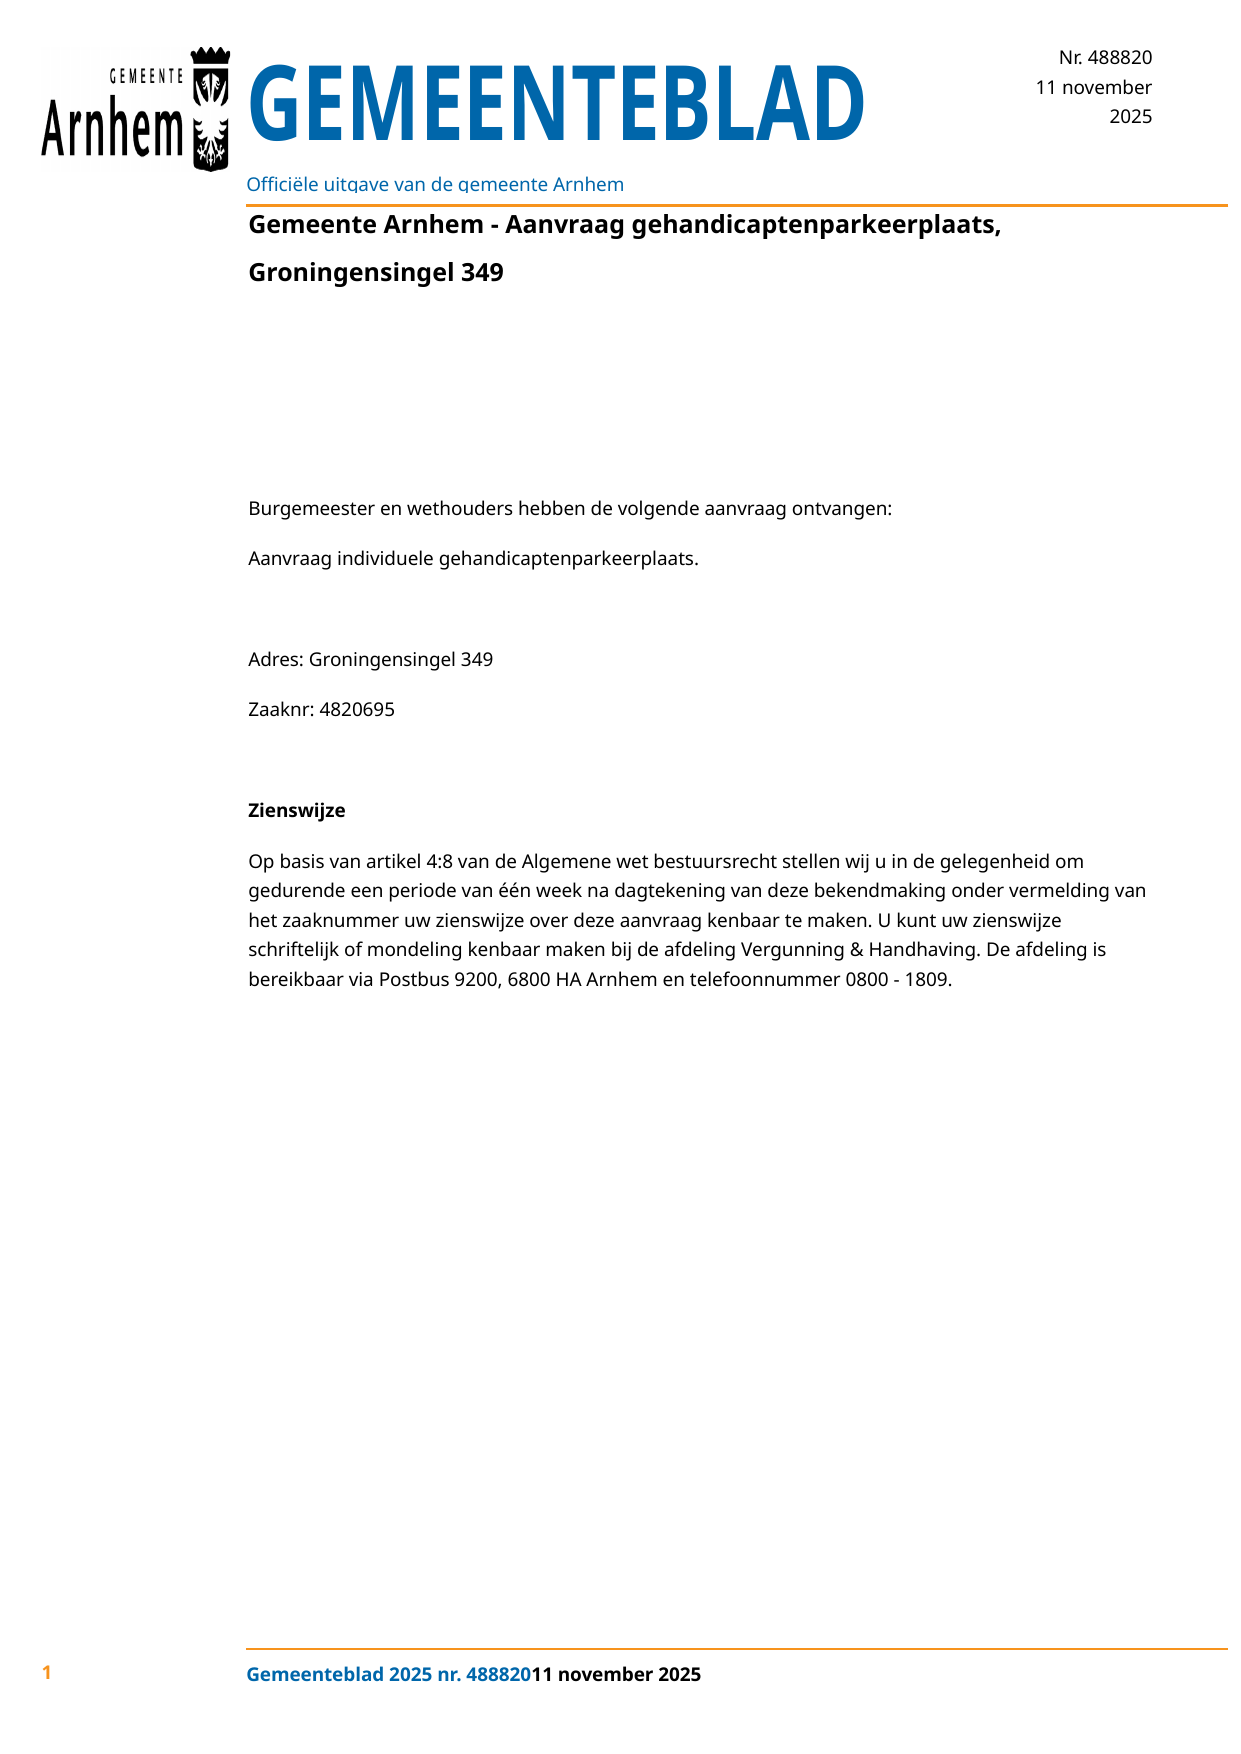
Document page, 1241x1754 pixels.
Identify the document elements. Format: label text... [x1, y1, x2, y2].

text Op basis van artikel 4:8 van de Algemene wet bestuursrecht stellen wij u in de gelegenheid om gedurende een periode van één week na dagtekening van deze bekendmaking onder vermelding van het zaaknummer uw zienswijze over deze aanvraag kenbaar te maken. U kunt uw zienswijze schriftelijk of mondeling kenbaar maken bij de afdeling Vergunning & Handhaving. De afdeling is bereikbaar via Postbus 9200, 6800 HA Arnhem en telefoonnummer 0800 - 1809. [248, 848, 1152, 992]
text Burgemeester en wethouders hebben de volgende aanvraag ontvangen: [248, 495, 1152, 521]
text Aanvraag individuele gehandicaptenparkeerplaats. [248, 545, 1152, 571]
text Gemeente Arnhem - Aanvraag gehandicaptenparkeerplaats, Groningensingel 349 [248, 207, 1152, 288]
text Zienswijze [248, 797, 1152, 823]
text Adres: Groningensingel 349 [248, 646, 1152, 672]
picture [41, 47, 231, 172]
text Zaaknr: 4820695 [248, 697, 1152, 722]
